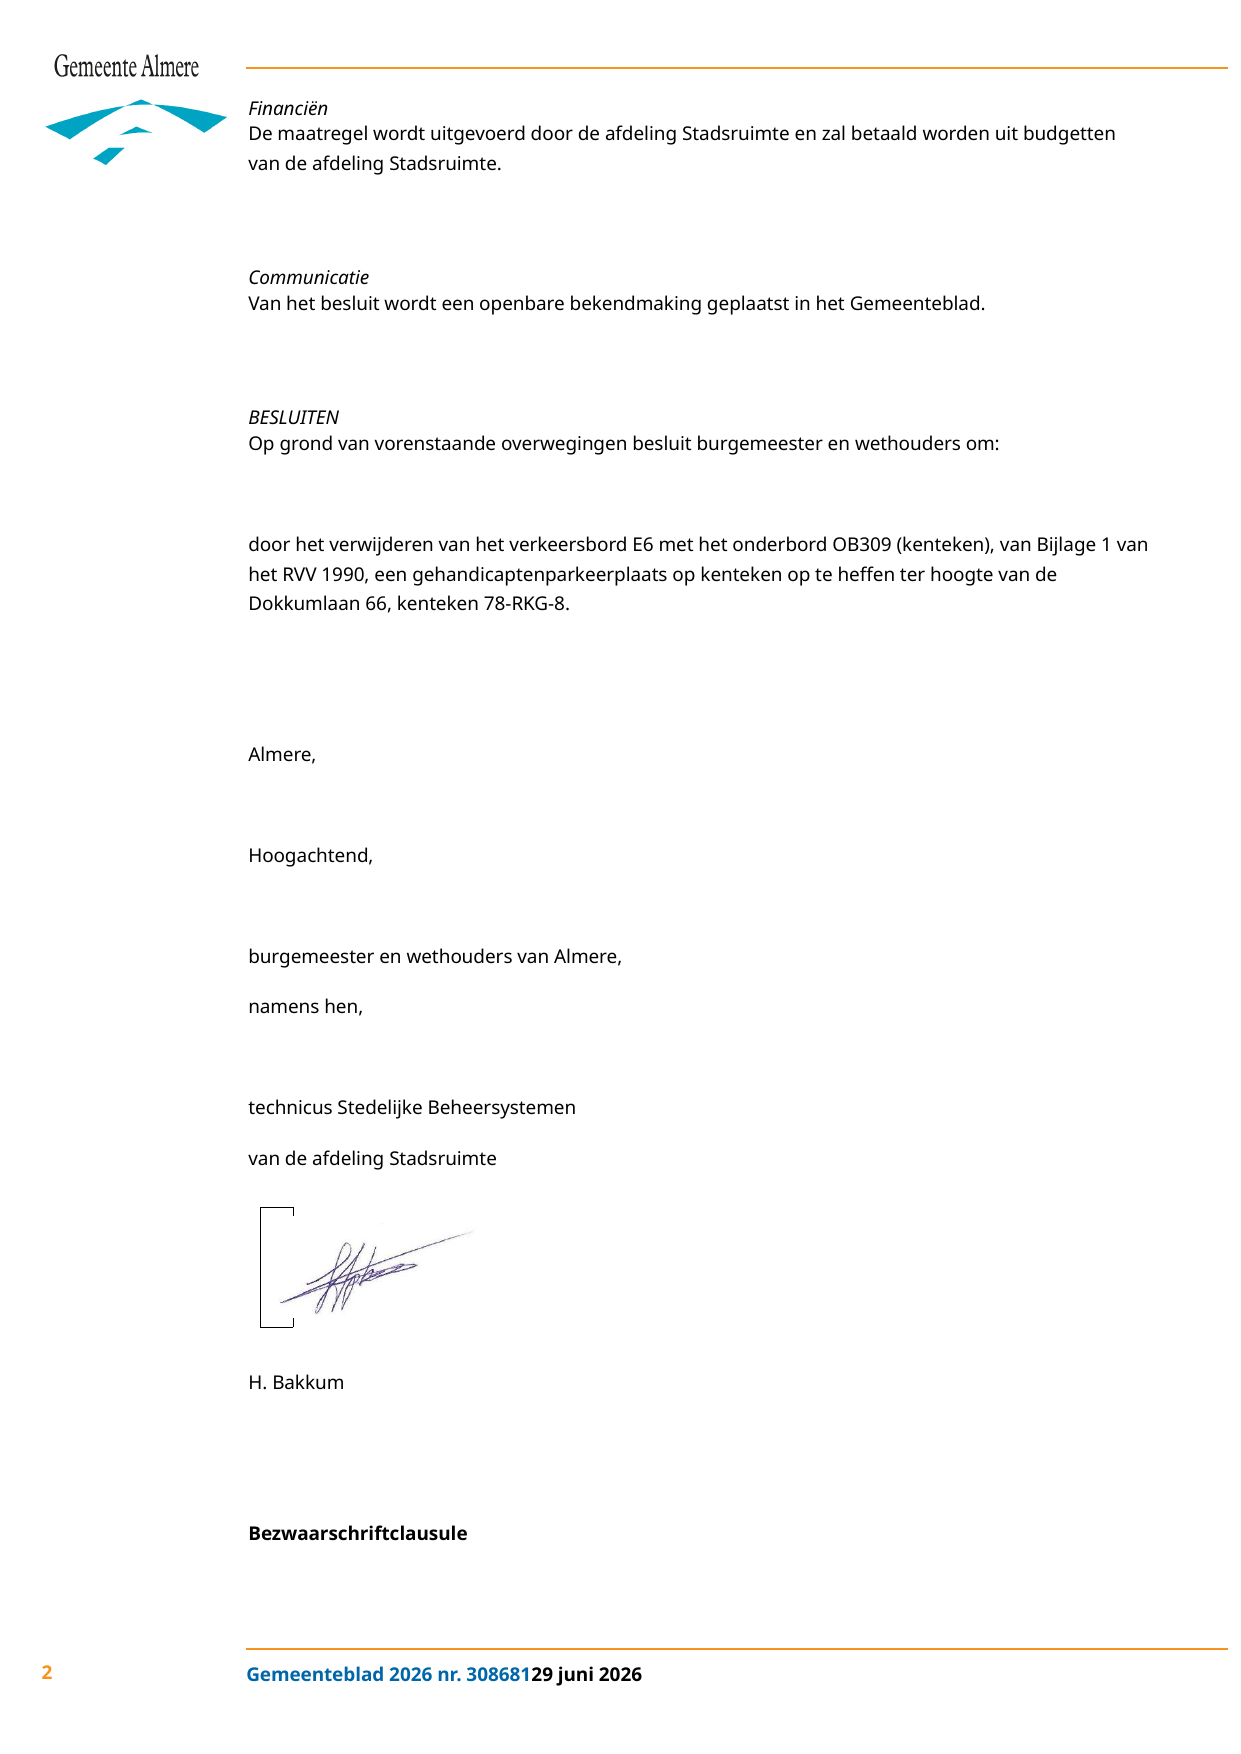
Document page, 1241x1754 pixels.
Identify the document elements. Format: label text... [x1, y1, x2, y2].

text Almere, [248, 742, 1152, 767]
text BESLUITEN [248, 404, 1152, 430]
picture [41, 47, 231, 172]
text Van het besluit wordt een openbare bekendmaking geplaatst in het Gemeenteblad. [248, 290, 1152, 316]
text burgemeester en wethouders van Almere, [248, 943, 1152, 969]
picture [268, 1216, 478, 1318]
text van de afdeling Stadsruimte [248, 1145, 1152, 1171]
text De maatregel wordt uitgevoerd door de afdeling Stadsruimte en zal betaald worden uit budgetten van de afdeling Stadsruimte. [248, 121, 1152, 176]
text Hoogachtend, [248, 842, 1152, 868]
text Bezwaarschriftclausule [248, 1520, 1152, 1546]
text door het verwijderen van het verkeersbord E6 met het onderbord OB309 (kenteken), van Bijlage 1 van het RVV 1990, een gehandicaptenparkeerplaats op kenteken op te heffen ter hoogte van de Dokkumlaan 66, kenteken 78-RKG-8. [248, 531, 1152, 616]
text H. Bakkum [248, 1369, 1152, 1394]
text technicus Stedelijke Beheersystemen [248, 1094, 1152, 1120]
text Op grond van vorenstaande overwegingen besluit burgemeester en wethouders om: [248, 430, 1152, 456]
text Financiën [248, 95, 1152, 121]
text namens hen, [248, 994, 1152, 1019]
text Communicatie [248, 264, 1152, 290]
